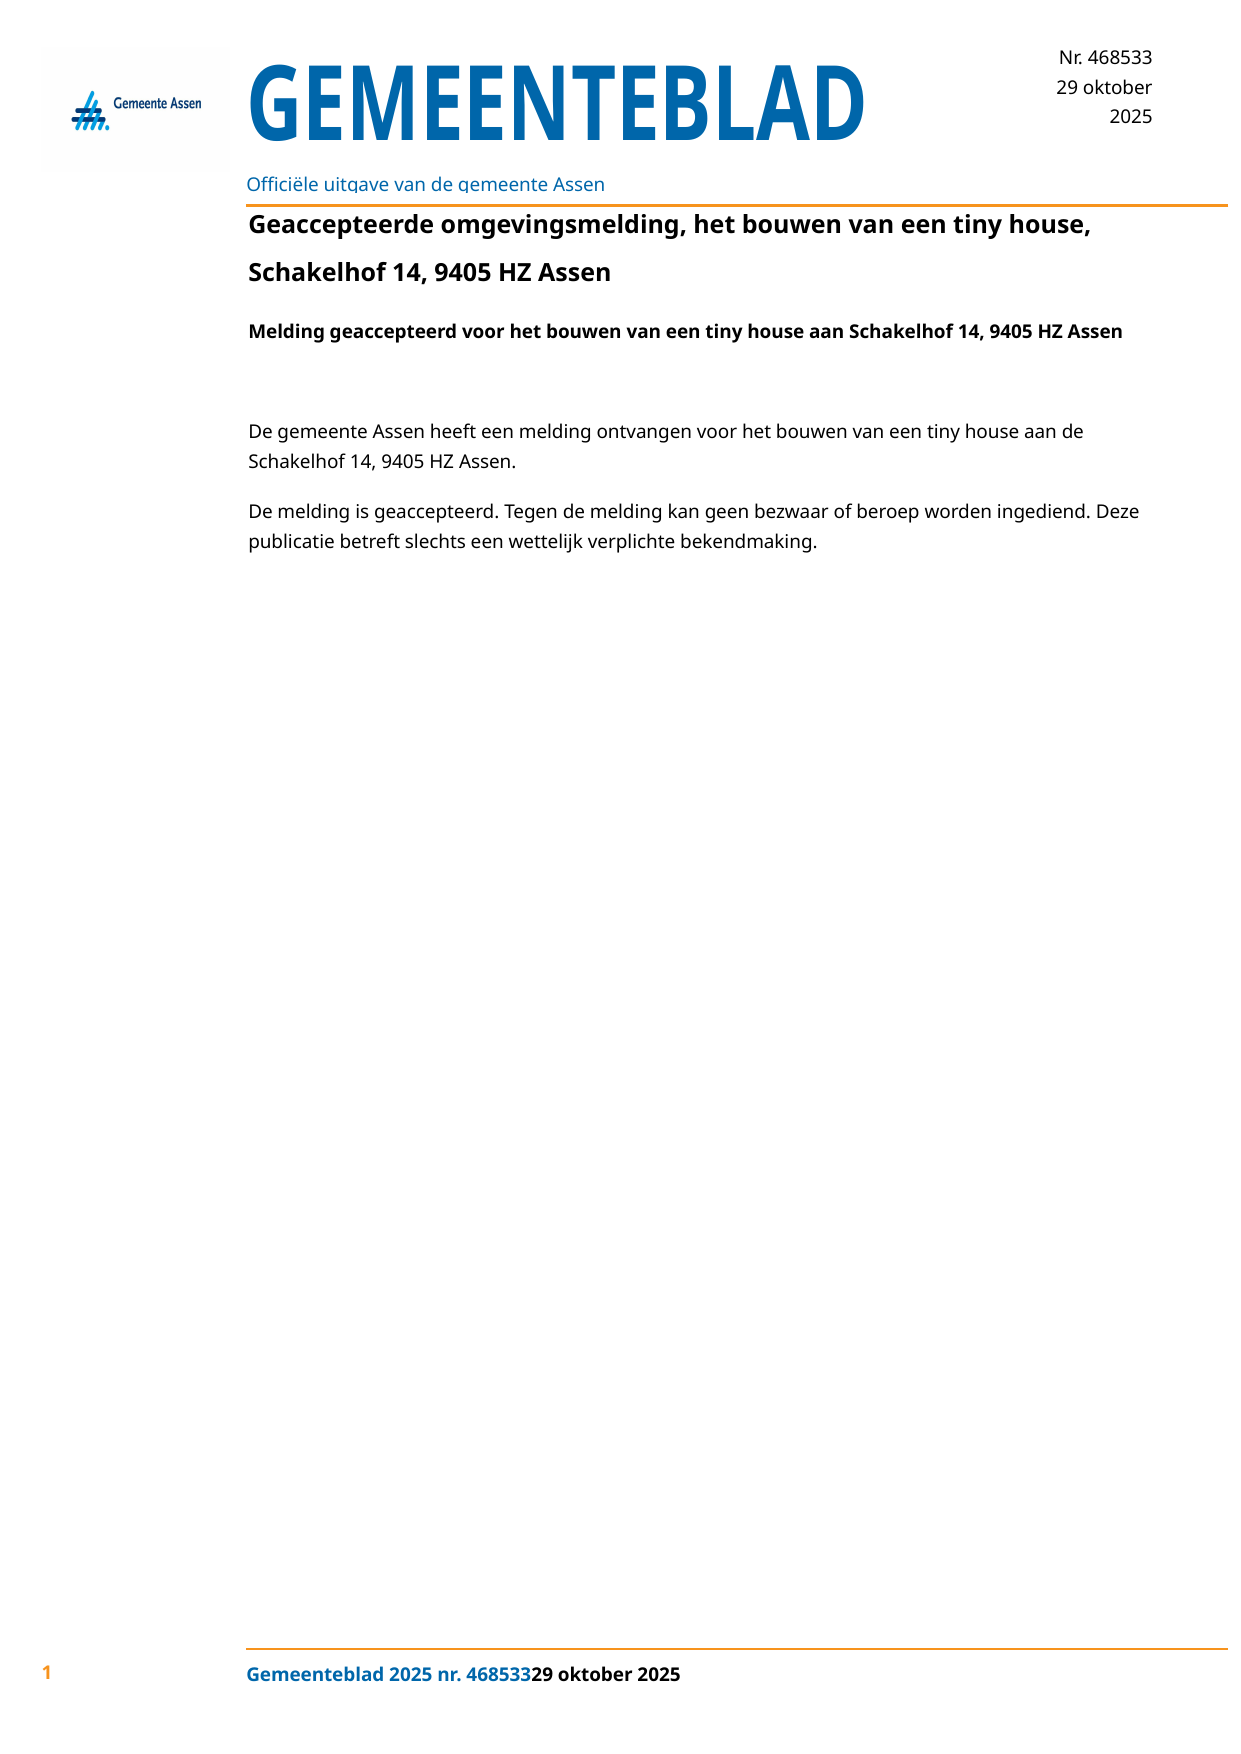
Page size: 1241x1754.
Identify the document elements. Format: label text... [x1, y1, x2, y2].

text Geaccepteerde omgevingsmelding, het bouwen van een tiny house, Schakelhof 14, 9405 HZ Assen [248, 207, 1152, 288]
text De melding is geaccepteerd. Tegen de melding kan geen bezwaar of beroep worden ingediend. Deze publicatie betreft slechts een wettelijk verplichte bekendmaking. [248, 499, 1152, 554]
text Melding geaccepteerd voor het bouwen van een tiny house aan Schakelhof 14, 9405 HZ Assen [248, 318, 1152, 344]
picture [41, 47, 231, 172]
text De gemeente Assen heeft een melding ontvangen voor het bouwen van een tiny house aan de Schakelhof 14, 9405 HZ Assen. [248, 419, 1152, 474]
